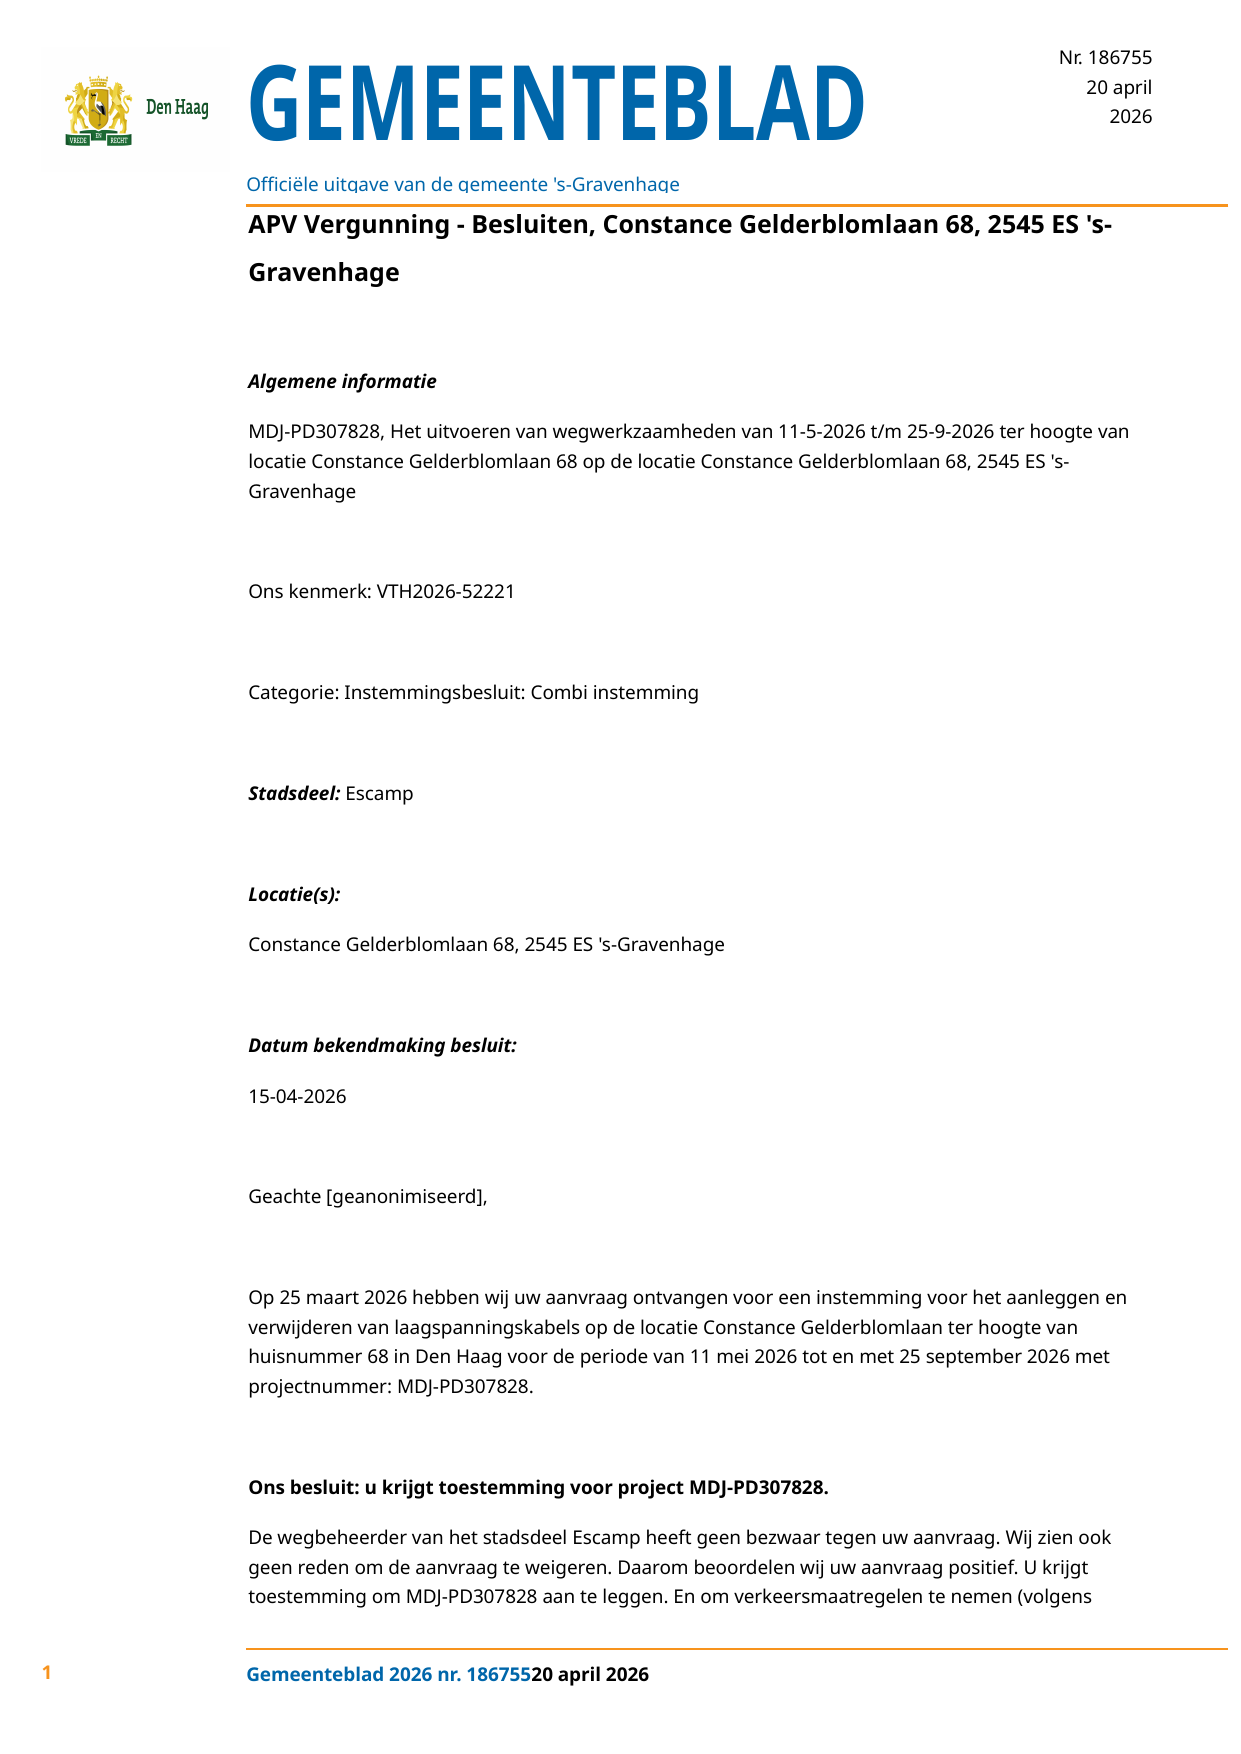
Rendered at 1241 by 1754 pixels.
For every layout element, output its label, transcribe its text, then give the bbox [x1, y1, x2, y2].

text 15-04-2026 [248, 1083, 1152, 1109]
text Datum bekendmaking besluit: [248, 1032, 1152, 1058]
text Locatie(s): [248, 881, 1152, 907]
text Stadsdeel: Escamp [248, 780, 1152, 806]
text APV Vergunning - Besluiten, Constance Gelderblomlaan 68, 2545 ES 's-Gravenhage [248, 207, 1152, 288]
text Algemene informatie [248, 368, 1152, 394]
text De wegbeheerder van het stadsdeel Escamp heeft geen bezwaar tegen uw aanvraag. Wij zien ook geen reden om de aanvraag te weigeren. Daarom beoordelen wij uw aanvraag positief. U krijgt toestemming om MDJ-PD307828 aan te leggen. En om verkeersmaatregelen te nemen (volgens [248, 1524, 1152, 1609]
text Constance Gelderblomlaan 68, 2545 ES 's-Gravenhage [248, 932, 1152, 957]
text Ons besluit: u krijgt toestemming voor project MDJ-PD307828. [248, 1474, 1152, 1500]
text MDJ-PD307828, Het uitvoeren van wegwerkzaamheden van 11-5-2026 t/m 25-9-2026 ter hoogte van locatie Constance Gelderblomlaan 68 op de locatie Constance Gelderblomlaan 68, 2545 ES 's-Gravenhage [248, 419, 1152, 504]
text Op 25 maart 2026 hebben wij uw aanvraag ontvangen voor een instemming voor het aanleggen en verwijderen van laagspanningskabels op de locatie Constance Gelderblomlaan ter hoogte van huisnummer 68 in Den Haag voor de periode van 11 mei 2026 tot en met 25 september 2026 met projectnummer: MDJ-PD307828. [248, 1284, 1152, 1399]
picture [41, 47, 231, 172]
text Ons kenmerk: VTH2026-52221 [248, 579, 1152, 604]
text Geachte [geanonimiseerd], [248, 1184, 1152, 1209]
text Categorie: Instemmingsbesluit: Combi instemming [248, 679, 1152, 705]
